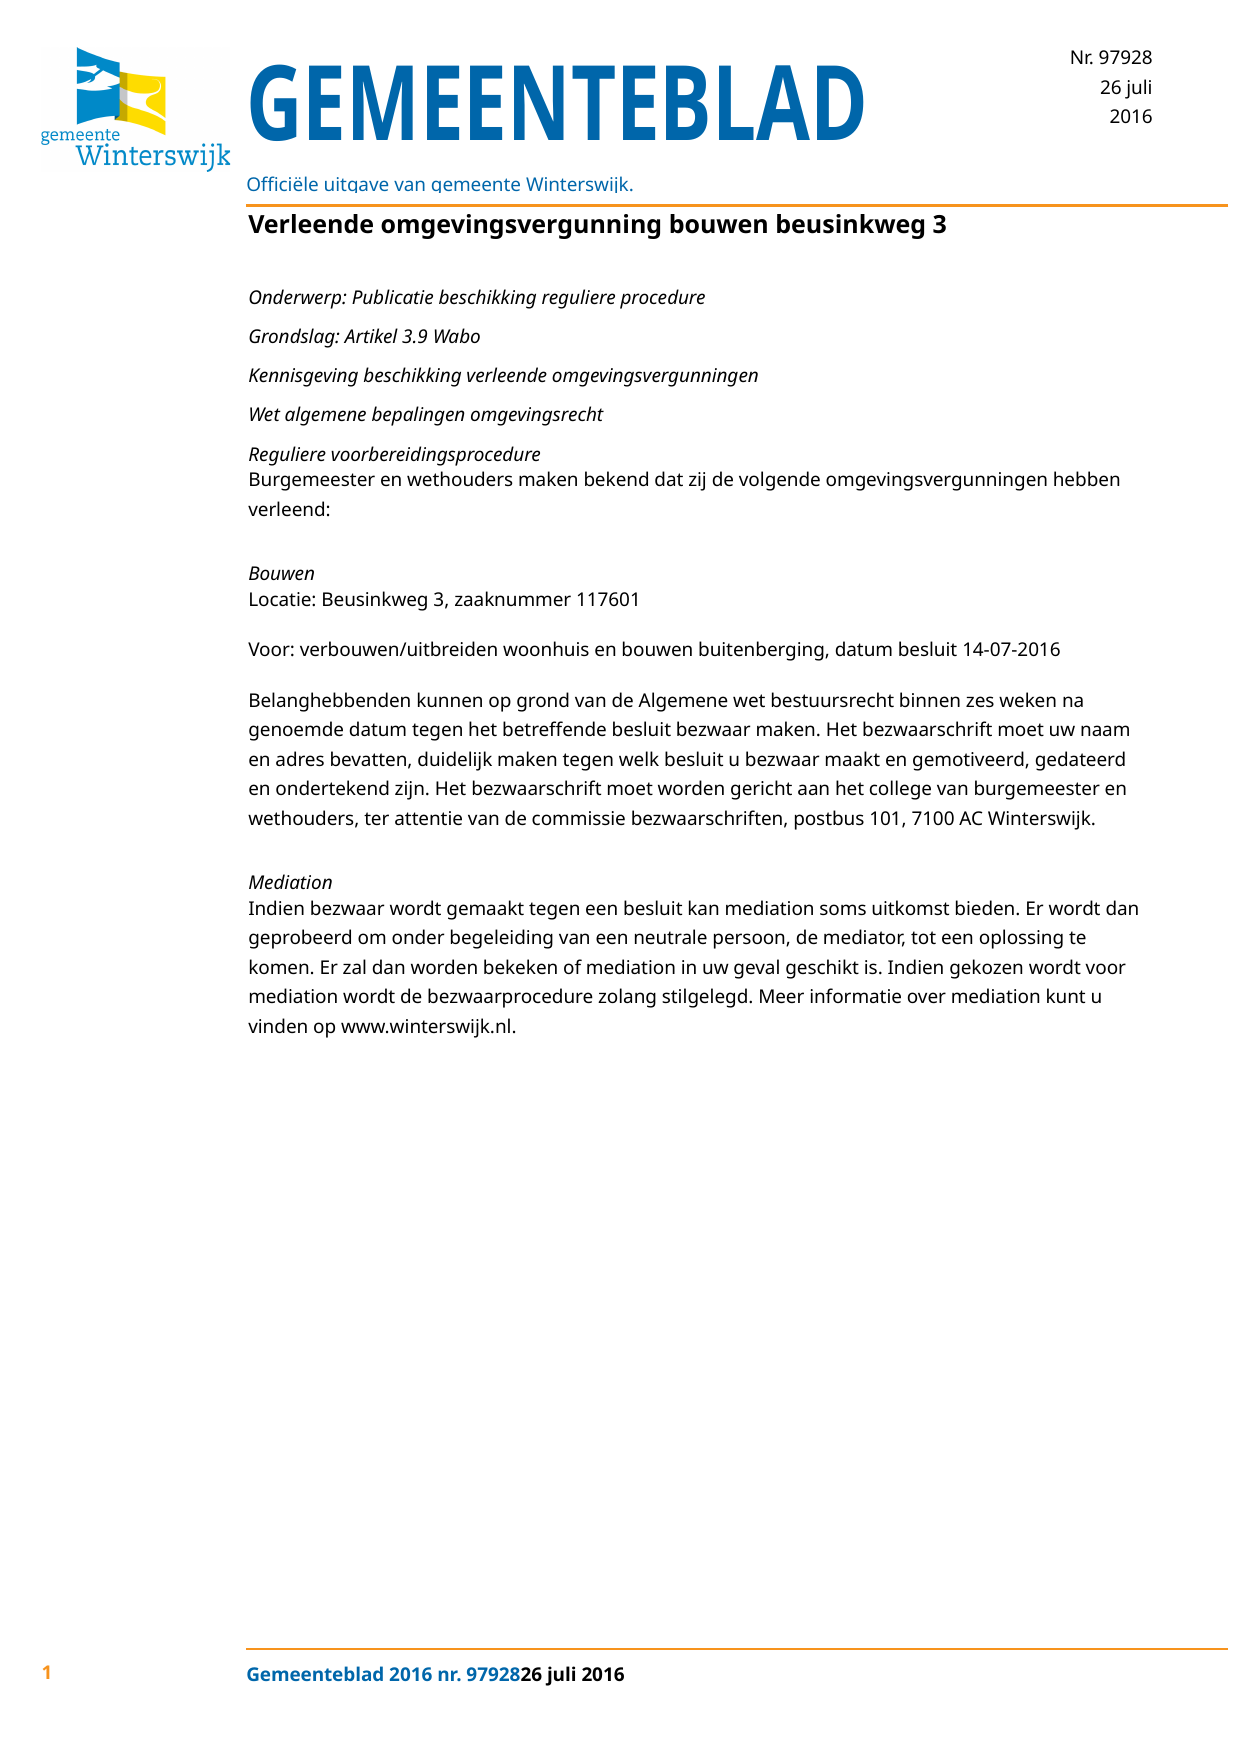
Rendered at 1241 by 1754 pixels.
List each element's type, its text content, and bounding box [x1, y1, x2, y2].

picture [225, 153, 231, 162]
text Kennisgeving beschikking verleende omgevingsvergunningen [248, 362, 1152, 388]
text Grondslag: Artikel 3.9 Wabo [248, 323, 1152, 349]
text Burgemeester en wethouders maken bekend dat zij de volgende omgevingsvergunningen hebben verleend: [248, 467, 1152, 522]
text Reguliere voorbereidingsprocedure [248, 441, 1152, 467]
text Onderwerp: Publicatie beschikking reguliere procedure [248, 284, 1152, 309]
text Bouwen [248, 560, 1152, 586]
picture [41, 47, 231, 172]
text Locatie: Beusinkweg 3, zaaknummer 117601 [248, 586, 1152, 612]
text Voor: verbouwen/uitbreiden woonhuis en bouwen buitenberging, datum besluit 14-07-2016 [248, 636, 1152, 662]
text Indien bezwaar wordt gemaakt tegen een besluit kan mediation soms uitkomst bieden. Er wordt dan geprobeerd om onder begeleiding van een neutrale persoon, de mediator, tot een oplossing te komen. Er zal dan worden bekeken of mediation in uw geval geschikt is. Indien gekozen wordt voor mediation wordt de bezwaarprocedure zolang stilgelegd. Meer informatie over mediation kunt u vinden op www.winterswijk.nl. [248, 895, 1152, 1039]
text Wet algemene bepalingen omgevingsrecht [248, 402, 1152, 427]
text Mediation [248, 869, 1152, 895]
text Belanghebbenden kunnen op grond van de Algemene wet bestuursrecht binnen zes weken na genoemde datum tegen het betreffende besluit bezwaar maken. Het bezwaarschrift moet uw naam en adres bevatten, duidelijk maken tegen welk besluit u bezwaar maakt en gemotiveerd, gedateerd en ondertekend zijn. Het bezwaarschrift moet worden gericht aan het college van burgemeester en wethouders, ter attentie van de commissie bezwaarschriften, postbus 101, 7100 AC Winterswijk. [248, 687, 1152, 831]
text Verleende omgevingsvergunning bouwen beusinkweg 3 [248, 207, 1152, 241]
